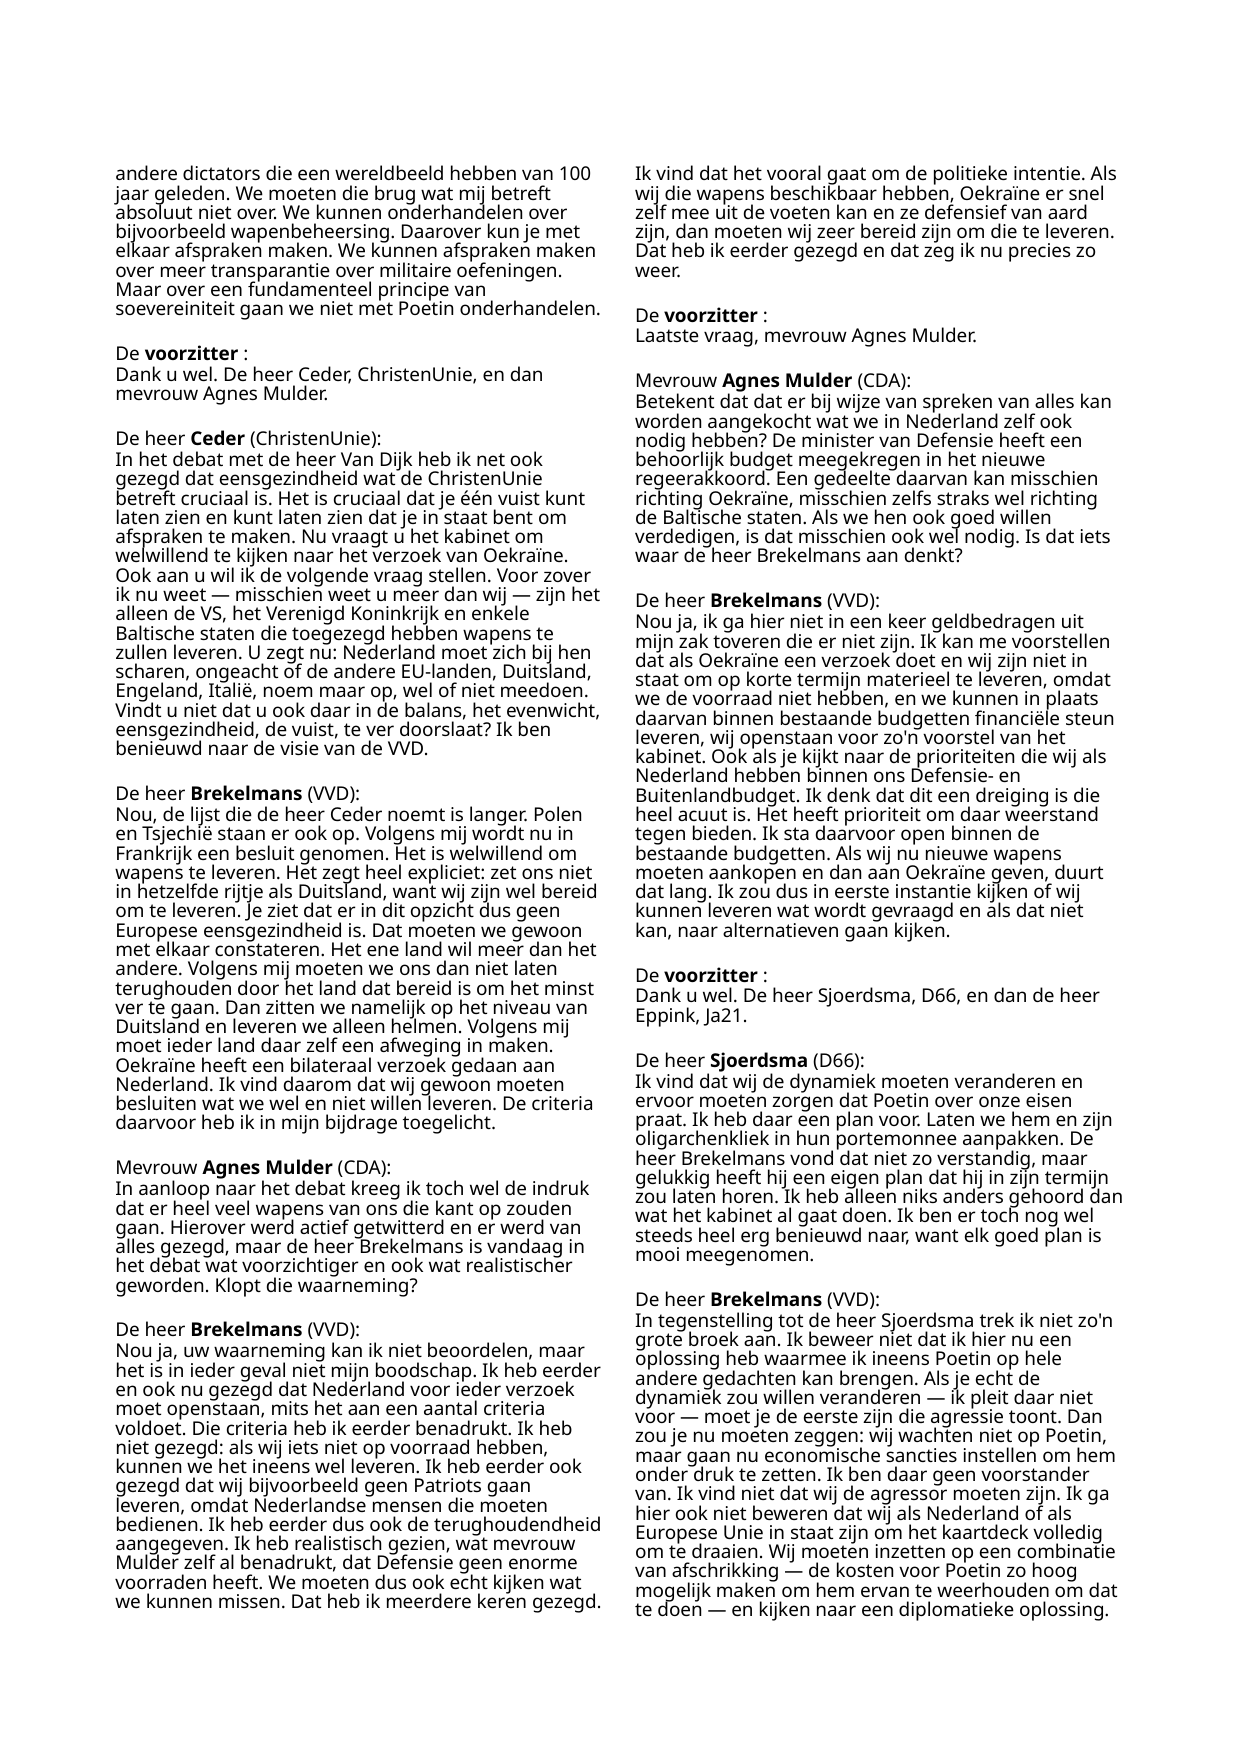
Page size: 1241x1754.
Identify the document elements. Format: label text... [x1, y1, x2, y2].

text Laatste vraag, mevrouw Agnes Mulder. [635, 327, 1125, 347]
text Dank u wel. De heer Ceder, ChristenUnie, en dan mevrouw Agnes Mulder. [115, 366, 605, 404]
text Ik vind dat het vooral gaat om de politieke intentie. Als wij die wapens beschikbaar hebben, Oekraïne er snel zelf mee uit de voeten kan en ze defensief van aard zijn, dan moeten wij zeer bereid zijn om die te leveren. Dat heb ik eerder gezegd en dat zeg ik nu precies zo weer. [635, 165, 1125, 281]
text De heer Ceder (ChristenUnie): [115, 425, 605, 451]
text De heer Sjoerdsma (D66): [635, 1047, 1125, 1073]
text De voorzitter : [635, 962, 1125, 987]
text Nou, de lijst die de heer Ceder noemt is langer. Polen en Tsjechië staan er ook op. Volgens mij wordt nu in Frankrijk een besluit genomen. Het is welwillend om wapens te leveren. Het zegt heel expliciet: zet ons niet in hetzelfde rijtje als Duitsland, want wij zijn wel bereid om te leveren. Je ziet dat er in dit opzicht dus geen Europese eensgezindheid is. Dat moeten we gewoon met elkaar constateren. Het ene land wil meer dan het andere. Volgens mij moeten we ons dan niet laten terughouden door het land dat bereid is om het minst ver te gaan. Dan zitten we namelijk op het niveau van Duitsland en leveren we alleen helmen. Volgens mij moet ieder land daar zelf een afweging in maken. Oekraïne heeft een bilateraal verzoek gedaan aan Nederland. Ik vind daarom dat wij gewoon moeten besluiten wat we wel en niet willen leveren. De criteria daarvoor heb ik in mijn bijdrage toegelicht. [115, 806, 605, 1134]
text In het debat met de heer Van Dijk heb ik net ook gezegd dat eensgezindheid wat de ChristenUnie betreft cruciaal is. Het is cruciaal dat je één vuist kunt laten zien en kunt laten zien dat je in staat bent om afspraken te maken. Nu vraagt u het kabinet om welwillend te kijken naar het verzoek van Oekraïne. Ook aan u wil ik de volgende vraag stellen. Voor zover ik nu weet — misschien weet u meer dan wij — zijn het alleen de VS, het Verenigd Koninkrijk en enkele Baltische staten die toegezegd hebben wapens te zullen leveren. U zegt nu: Nederland moet zich bij hen scharen, ongeacht of de andere EU-landen, Duitsland, Engeland, Italië, noem maar op, wel of niet meedoen. Vindt u niet dat u ook daar in de balans, het evenwicht, eensgezindheid, de vuist, te ver doorslaat? Ik ben benieuwd naar de visie van de VVD. [115, 451, 605, 759]
text In aanloop naar het debat kreeg ik toch wel de indruk dat er heel veel wapens van ons die kant op zouden gaan. Hierover werd actief getwitterd en er werd van alles gezegd, maar de heer Brekelmans is vandaag in het debat wat voorzichtiger en ook wat realistischer geworden. Klopt die waarneming? [115, 1180, 605, 1296]
text Nou ja, uw waarneming kan ik niet beoordelen, maar het is in ieder geval niet mijn boodschap. Ik heb eerder en ook nu gezegd dat Nederland voor ieder verzoek moet openstaan, mits het aan een aantal criteria voldoet. Die criteria heb ik eerder benadrukt. Ik heb niet gezegd: als wij iets niet op voorraad hebben, kunnen we het ineens wel leveren. Ik heb eerder ook gezegd dat wij bijvoorbeeld geen Patriots gaan leveren, omdat Nederlandse mensen die moeten bedienen. Ik heb eerder dus ook de terughoudendheid aangegeven. Ik heb realistisch gezien, wat mevrouw Mulder zelf al benadrukt, dat Defensie geen enorme voorraden heeft. We moeten dus ook echt kijken wat we kunnen missen. Dat heb ik meerdere keren gezegd. [115, 1342, 605, 1612]
text Dank u wel. De heer Sjoerdsma, D66, en dan de heer Eppink, Ja21. [635, 987, 1125, 1026]
text De voorzitter : [635, 302, 1125, 327]
text In tegenstelling tot de heer Sjoerdsma trek ik niet zo'n grote broek aan. Ik beweer niet dat ik hier nu een oplossing heb waarmee ik ineens Poetin op hele andere gedachten kan brengen. Als je echt de dynamiek zou willen veranderen — ik pleit daar niet voor — moet je de eerste zijn die agressie toont. Dan zou je nu moeten zeggen: wij wachten niet op Poetin, maar gaan nu economische sancties instellen om hem onder druk te zetten. Ik ben daar geen voorstander van. Ik vind niet dat wij de agressor moeten zijn. Ik ga hier ook niet beweren dat wij als Nederland of als Europese Unie in staat zijn om het kaartdeck volledig om te draaien. Wij moeten inzetten op een combinatie van afschrikking — de kosten voor Poetin zo hoog mogelijk maken om hem ervan te weerhouden om dat te doen — en kijken naar een diplomatieke oplossing. [635, 1312, 1125, 1620]
text Mevrouw Agnes Mulder (CDA): [635, 368, 1125, 393]
text De heer Brekelmans (VVD): [115, 1317, 605, 1342]
text De voorzitter : [115, 340, 605, 366]
text De heer Brekelmans (VVD): [635, 1286, 1125, 1312]
text Mevrouw Agnes Mulder (CDA): [115, 1154, 605, 1180]
text Nou ja, ik ga hier niet in een keer geldbedragen uit mijn zak toveren die er niet zijn. Ik kan me voorstellen dat als Oekraïne een verzoek doet en wij zijn niet in staat om op korte termijn materieel te leveren, omdat we de voorraad niet hebben, en we kunnen in plaats daarvan binnen bestaande budgetten financiële steun leveren, wij openstaan voor zo'n voorstel van het kabinet. Ook als je kijkt naar de prioriteiten die wij als Nederland hebben binnen ons Defensie- en Buitenlandbudget. Ik denk dat dit een dreiging is die heel acuut is. Het heeft prioriteit om daar weerstand tegen bieden. Ik sta daarvoor open binnen de bestaande budgetten. Als wij nu nieuwe wapens moeten aankopen en dan aan Oekraïne geven, duurt dat lang. Ik zou dus in eerste instantie kijken of wij kunnen leveren wat wordt gevraagd en als dat niet kan, naar alternatieven gaan kijken. [635, 613, 1125, 941]
text Ik vind dat wij de dynamiek moeten veranderen en ervoor moeten zorgen dat Poetin over onze eisen praat. Ik heb daar een plan voor. Laten we hem en zijn oligarchenkliek in hun portemonnee aanpakken. De heer Brekelmans vond dat niet zo verstandig, maar gelukkig heeft hij een eigen plan dat hij in zijn termijn zou laten horen. Ik heb alleen niks anders gehoord dan wat het kabinet al gaat doen. Ik ben er toch nog wel steeds heel erg benieuwd naar, want elk goed plan is mooi meegenomen. [635, 1073, 1125, 1265]
text De heer Brekelmans (VVD): [115, 780, 605, 806]
text andere dictators die een wereldbeeld hebben van 100 jaar geleden. We moeten die brug wat mij betreft absoluut niet over. We kunnen onderhandelen over bijvoorbeeld wapenbeheersing. Daarover kun je met elkaar afspraken maken. We kunnen afspraken maken over meer transparantie over militaire oefeningen. Maar over een fundamenteel principe van soevereiniteit gaan we niet met Poetin onderhandelen. [115, 165, 605, 319]
text De heer Brekelmans (VVD): [635, 588, 1125, 613]
text Betekent dat dat er bij wijze van spreken van alles kan worden aangekocht wat we in Nederland zelf ook nodig hebben? De minister van Defensie heeft een behoorlijk budget meegekregen in het nieuwe regeerakkoord. Een gedeelte daarvan kan misschien richting Oekraïne, misschien zelfs straks wel richting de Baltische staten. Als we hen ook goed willen verdedigen, is dat misschien ook wel nodig. Is dat iets waar de heer Brekelmans aan denkt? [635, 393, 1125, 567]
